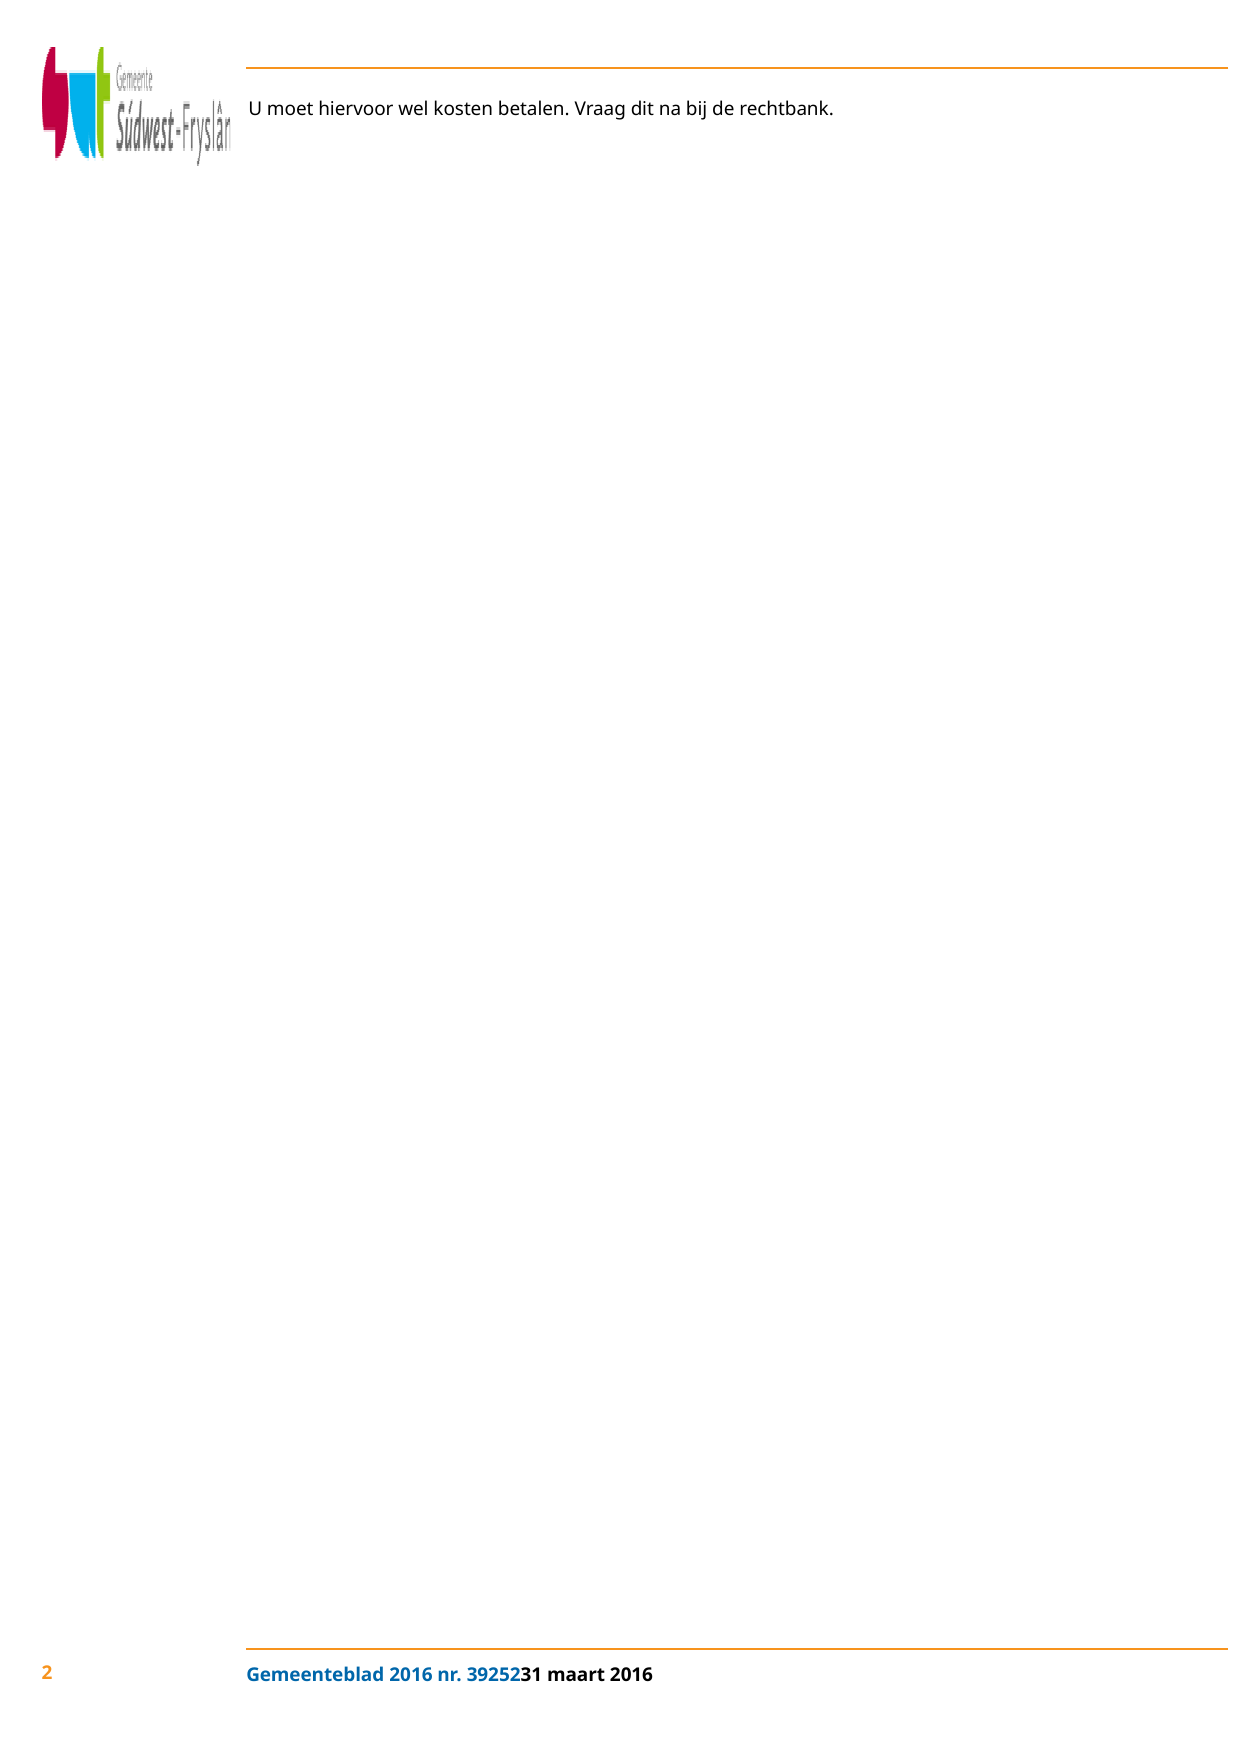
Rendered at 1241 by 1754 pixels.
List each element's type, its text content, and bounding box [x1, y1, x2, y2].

text U moet hiervoor wel kosten betalen. Vraag dit na bij de rechtbank. [248, 95, 1152, 121]
picture [41, 47, 231, 172]
